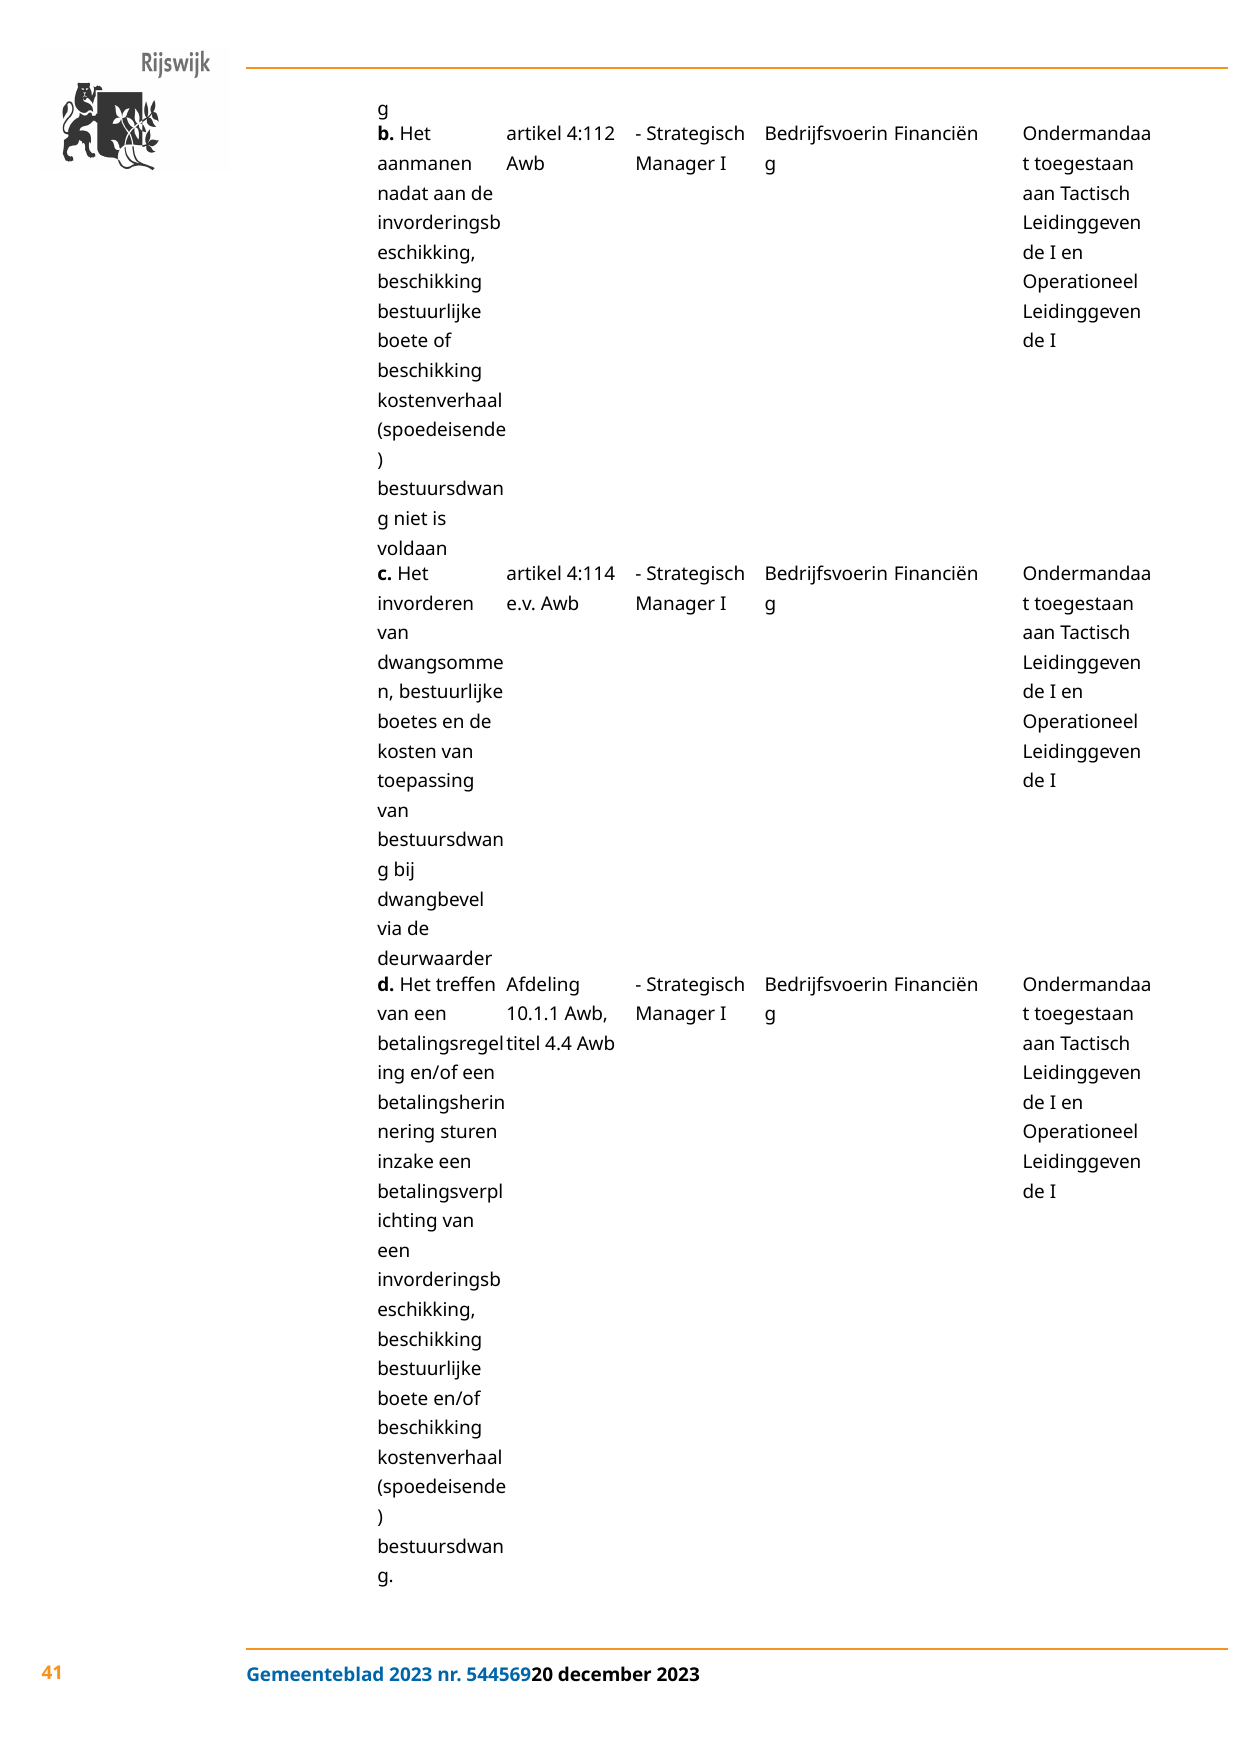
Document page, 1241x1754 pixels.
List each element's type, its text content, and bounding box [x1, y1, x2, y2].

table_cell Financiën [894, 560, 1022, 971]
table_cell Bedrijfsvoering [764, 971, 893, 1588]
table_cell Financiën [894, 121, 1022, 560]
table_cell - Strategisch Manager I [635, 971, 764, 1588]
table_cell Financiën [894, 971, 1022, 1588]
table_cell Bedrijfsvoering [764, 560, 893, 971]
table_cell [506, 95, 635, 121]
table_cell Bedrijfsvoering [764, 121, 893, 560]
table_cell [248, 971, 377, 1588]
table_cell artikel 4:112 Awb [506, 121, 635, 560]
table_cell [635, 95, 764, 121]
table_cell Ondermandaat toegestaan aan Tactisch Leidinggevende I en Operationeel Leidinggevende I [1023, 560, 1152, 971]
table_cell Afdeling 10.1.1 Awb, titel 4.4 Awb [506, 971, 635, 1588]
table_cell [248, 95, 377, 121]
table_cell - Strategisch Manager I [635, 560, 764, 971]
table_cell d. Het treffen van een betalingsregeling en/of een betalingsherinnering sturen inzake een betalingsverplichting van een invorderingsbeschikking, beschikking bestuurlijke boete en/of beschikking kostenverhaal (spoedeisende) bestuursdwang. [377, 971, 506, 1588]
table_cell artikel 4:114 e.v. Awb [506, 560, 635, 971]
table_cell [1023, 95, 1152, 121]
table_cell c. Het invorderen van dwangsommen, bestuurlijke boetes en de kosten van toepassing van bestuursdwang bij dwangbevel via de deurwaarder [377, 560, 506, 971]
table_cell [764, 95, 893, 121]
table_cell b. Het aanmanen nadat aan de invorderingsbeschikking, beschikking bestuurlijke boete of beschikking kostenverhaal (spoedeisende) bestuursdwang niet is voldaan [377, 121, 506, 560]
table_cell g [377, 95, 506, 121]
table_cell - Strategisch Manager I [635, 121, 764, 560]
picture [41, 47, 231, 172]
table_cell Ondermandaat toegestaan aan Tactisch Leidinggevende I en Operationeel Leidinggevende I [1023, 121, 1152, 560]
table_cell Ondermandaat toegestaan aan Tactisch Leidinggevende I en Operationeel Leidinggevende I [1023, 971, 1152, 1588]
table_cell [248, 560, 377, 971]
table_cell [248, 121, 377, 560]
table_cell [894, 95, 1022, 121]
